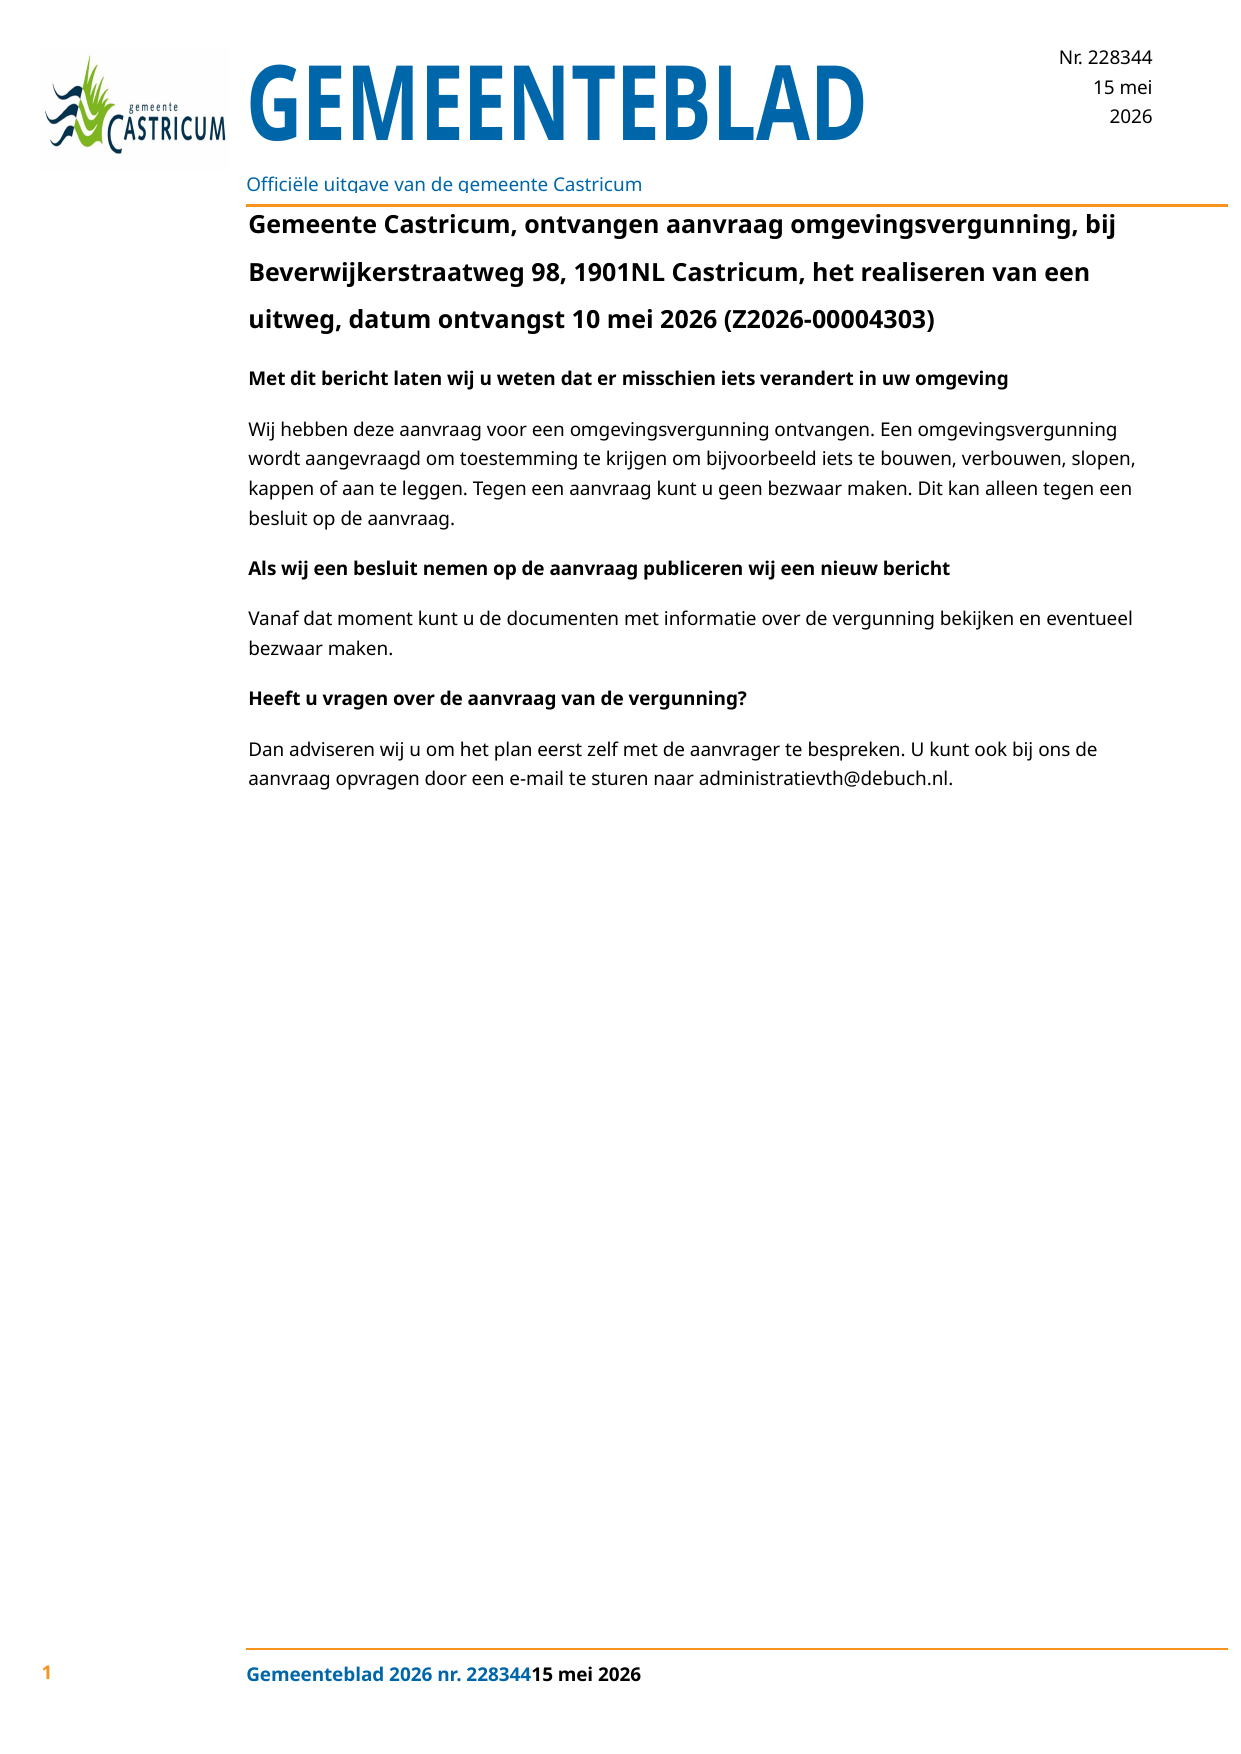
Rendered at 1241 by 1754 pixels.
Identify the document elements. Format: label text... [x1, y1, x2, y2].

text Wij hebben deze aanvraag voor een omgevingsvergunning ontvangen. Een omgevingsvergunning wordt aangevraagd om toestemming te krijgen om bijvoorbeeld iets te bouwen, verbouwen, slopen, kappen of aan te leggen. Tegen een aanvraag kunt u geen bezwaar maken. Dit kan alleen tegen een besluit op de aanvraag. [248, 416, 1152, 530]
text Dan adviseren wij u om het plan eerst zelf met de aanvrager te bespreken. U kunt ook bij ons de aanvraag opvragen door een e-mail te sturen naar administratievth@debuch.nl. [248, 736, 1152, 791]
text Met dit bericht laten wij u weten dat er misschien iets verandert in uw omgeving [248, 366, 1152, 391]
picture [41, 47, 231, 172]
text Heeft u vragen over de aanvraag van de vergunning? [248, 686, 1152, 711]
text Gemeente Castricum, ontvangen aanvraag omgevingsvergunning, bij Beverwijkerstraatweg 98, 1901NL Castricum, het realiseren van een uitweg, datum ontvangst 10 mei 2026 (Z2026-00004303) [248, 207, 1152, 336]
text Als wij een besluit nemen op de aanvraag publiceren wij een nieuw bericht [248, 555, 1152, 581]
text Vanaf dat moment kunt u de documenten met informatie over de vergunning bekijken en eventueel bezwaar maken. [248, 606, 1152, 661]
